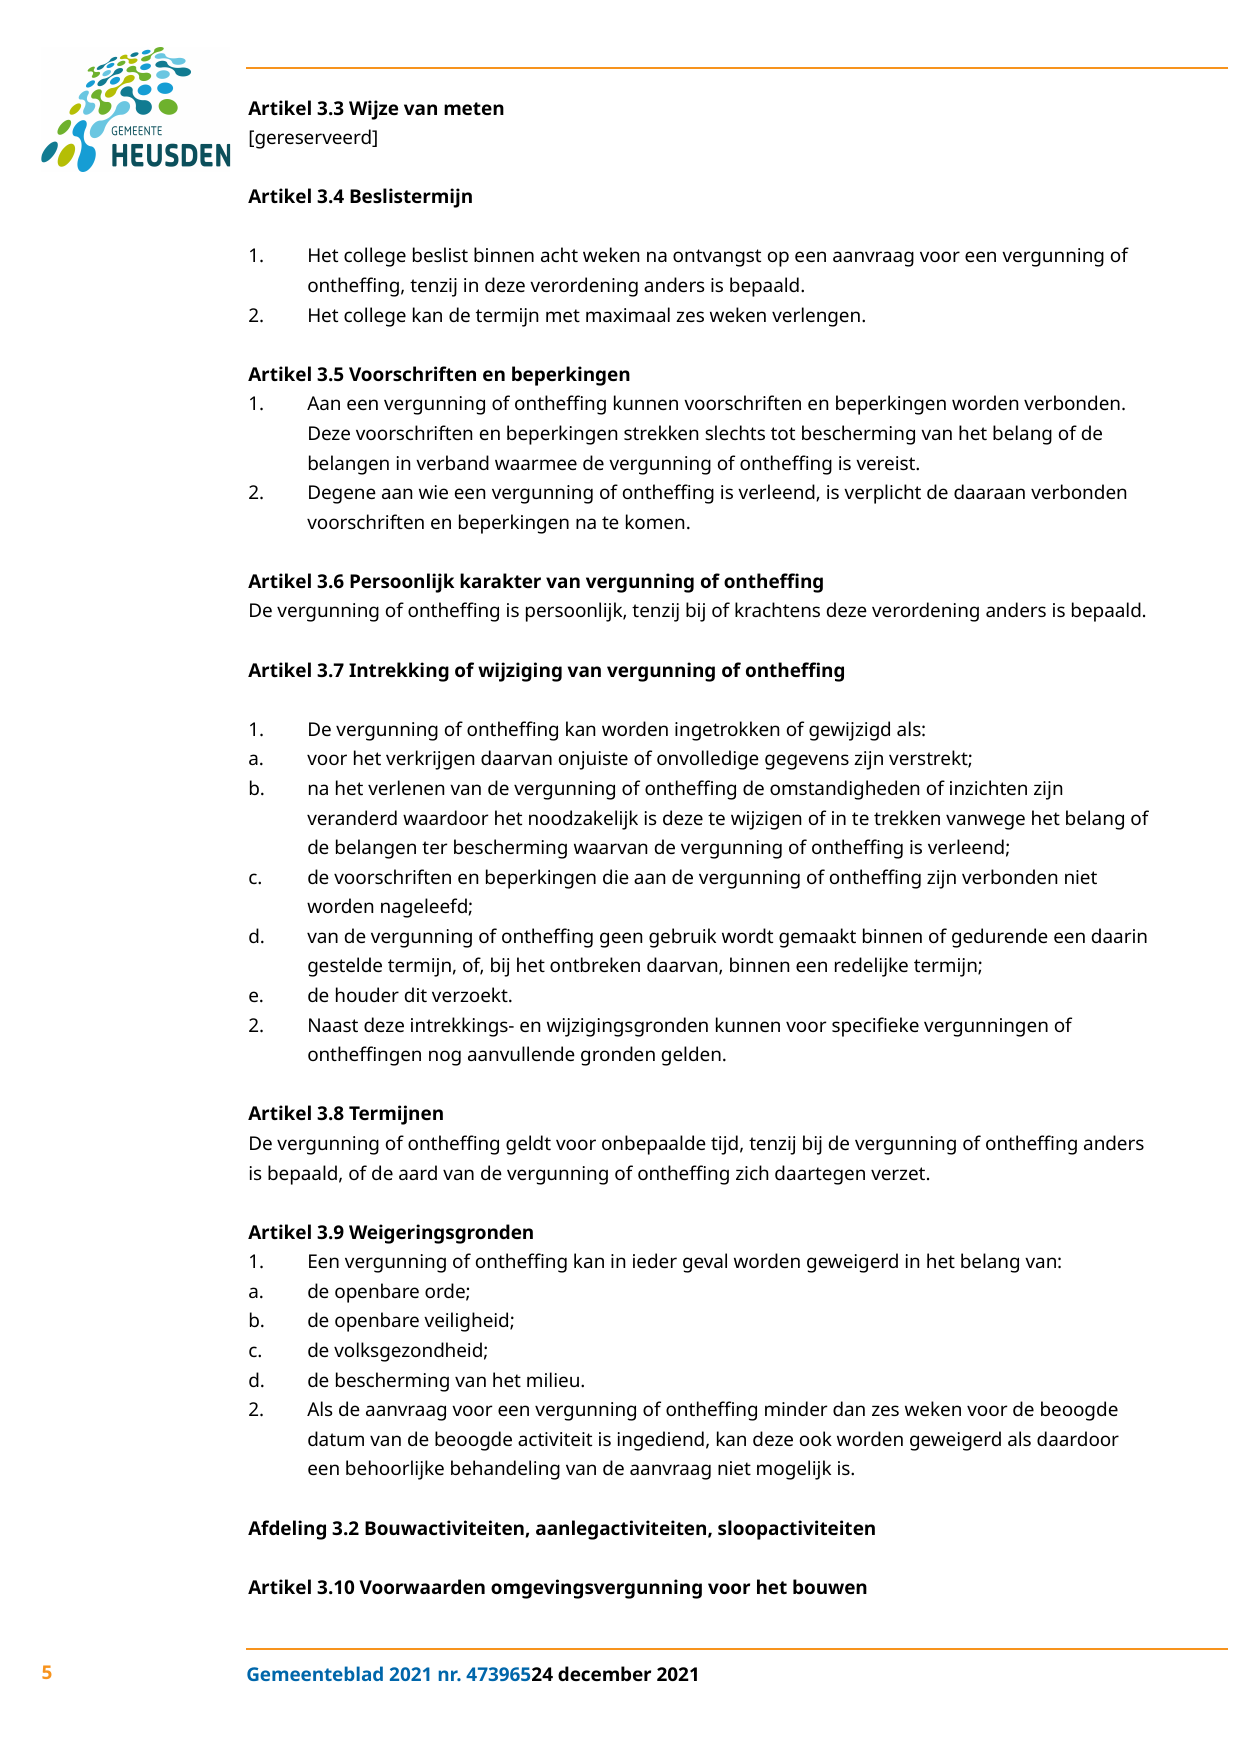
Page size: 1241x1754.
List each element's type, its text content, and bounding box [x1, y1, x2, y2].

text Artikel 3.4 Beslistermijn [248, 183, 1152, 209]
text Artikel 3.10 Voorwaarden omgevingsvergunning voor het bouwen [248, 1574, 1152, 1600]
list Aan een vergunning of ontheffing kunnen voorschriften en beperkingen worden verbonden. Deze voorschriften en beperkingen strekken slechts tot bescherming van het belang of de belangen in verband waarmee de vergunning of ontheffing is vereist. [248, 391, 1152, 476]
text Artikel 3.7 Intrekking of wijziging van vergunning of ontheffing [248, 657, 1152, 683]
list de houder dit verzoekt. [248, 982, 1152, 1008]
text De vergunning of ontheffing geldt voor onbepaalde tijd, tenzij bij de vergunning of ontheffing anders is bepaald, of de aard van de vergunning of ontheffing zich daartegen verzet. [248, 1130, 1152, 1186]
list van de vergunning of ontheffing geen gebruik wordt gemaakt binnen of gedurende een daarin gestelde termijn, of, bij het ontbreken daarvan, binnen een redelijke termijn; [248, 923, 1152, 978]
list De vergunning of ontheffing kan worden ingetrokken of gewijzigd als: [248, 716, 1152, 742]
list de bescherming van het milieu. [248, 1367, 1152, 1393]
text Artikel 3.8 Termijnen [248, 1101, 1152, 1126]
list Als de aanvraag voor een vergunning of ontheffing minder dan zes weken voor de beoogde datum van de beoogde activiteit is ingediend, kan deze ook worden geweigerd als daardoor een behoorlijke behandeling van de aanvraag niet mogelijk is. [248, 1396, 1152, 1481]
text Artikel 3.5 Voorschriften en beperkingen [248, 361, 1152, 387]
list de openbare orde; [248, 1278, 1152, 1304]
list Naast deze intrekkings- en wijzigingsgronden kunnen voor specifieke vergunningen of ontheffingen nog aanvullende gronden gelden. [248, 1012, 1152, 1067]
text Afdeling 3.2 Bouwactiviteiten, aanlegactiviteiten, sloopactiviteiten [248, 1515, 1152, 1541]
text Artikel 3.3 Wijze van meten [248, 95, 1152, 121]
list de volksgezondheid; [248, 1337, 1152, 1363]
picture [41, 47, 231, 172]
list voor het verkrijgen daarvan onjuiste of onvolledige gegevens zijn verstrekt; [248, 746, 1152, 771]
list Een vergunning of ontheffing kan in ieder geval worden geweigerd in het belang van: [248, 1248, 1152, 1274]
text Artikel 3.9 Weigeringsgronden [248, 1219, 1152, 1245]
list Het college beslist binnen acht weken na ontvangst op een aanvraag voor een vergunning of ontheffing, tenzij in deze verordening anders is bepaald. [248, 243, 1152, 298]
list de openbare veiligheid; [248, 1308, 1152, 1333]
list de voorschriften en beperkingen die aan de vergunning of ontheffing zijn verbonden niet worden nageleefd; [248, 864, 1152, 919]
text [gereserveerd] [248, 124, 1152, 150]
text De vergunning of ontheffing is persoonlijk, tenzij bij of krachtens deze verordening anders is bepaald. [248, 598, 1152, 623]
list Het college kan de termijn met maximaal zes weken verlengen. [248, 302, 1152, 328]
list Degene aan wie een vergunning of ontheffing is verleend, is verplicht de daaraan verbonden voorschriften en beperkingen na te komen. [248, 479, 1152, 535]
list na het verlenen van de vergunning of ontheffing de omstandigheden of inzichten zijn veranderd waardoor het noodzakelijk is deze te wijzigen of in te trekken vanwege het belang of de belangen ter bescherming waarvan de vergunning of ontheffing is verleend; [248, 775, 1152, 860]
text Artikel 3.6 Persoonlijk karakter van vergunning of ontheffing [248, 568, 1152, 594]
